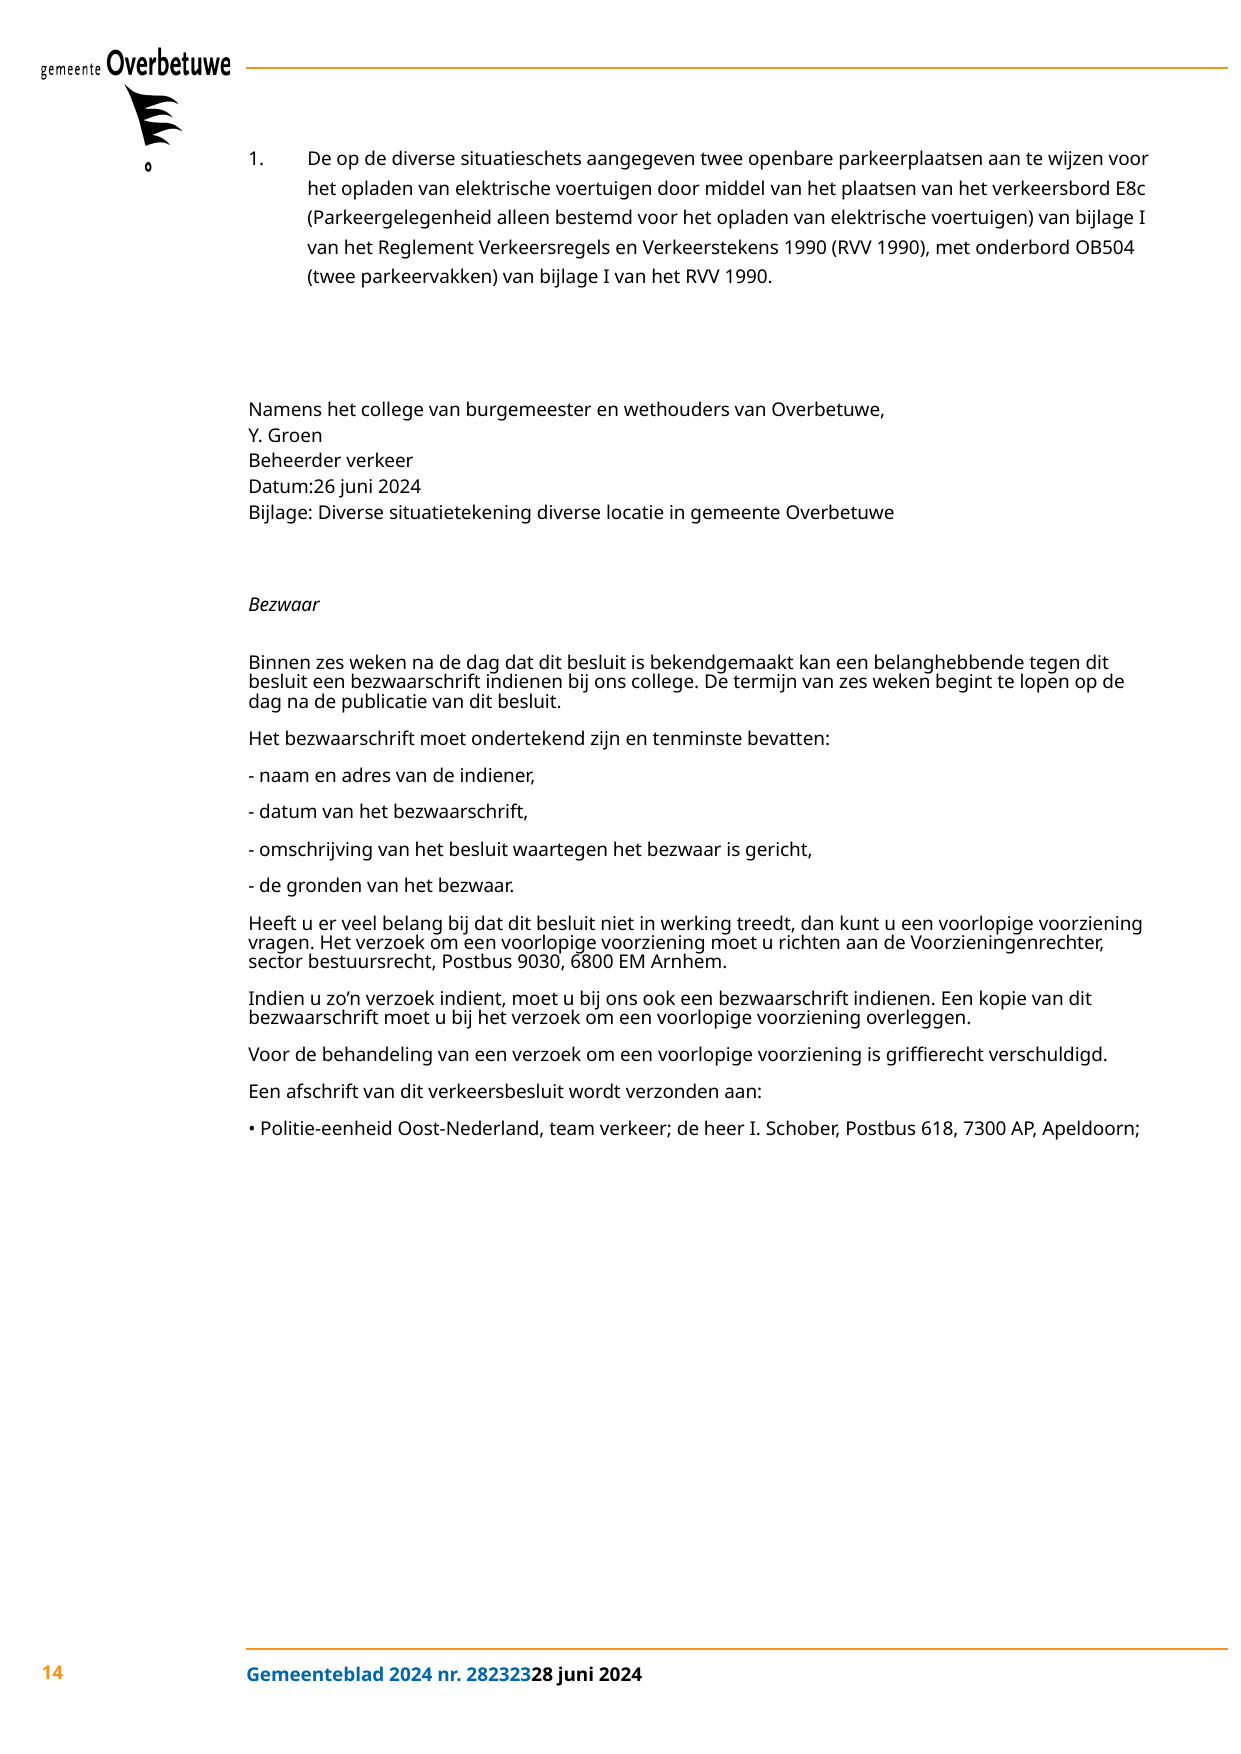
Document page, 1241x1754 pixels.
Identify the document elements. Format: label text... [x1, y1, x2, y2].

text Een afschrift van dit verkeersbesluit wordt verzonden aan: [248, 1083, 1152, 1102]
text - de gronden van het bezwaar. [248, 877, 1152, 897]
text Bezwaar [248, 591, 1152, 617]
text Binnen zes weken na de dag dat dit besluit is bekendgemaakt kan een belanghebbende tegen dit besluit een bezwaarschrift indienen bij ons college. De termijn van zes weken begint te lopen op de dag na de publicatie van dit besluit. [248, 654, 1152, 712]
text Voor de behandeling van een verzoek om een voorlopige voorziening is griffierecht verschuldigd. [248, 1046, 1152, 1066]
text Het bezwaarschrift moet ondertekend zijn en tenminste bevatten: [248, 729, 1152, 749]
text - datum van het bezwaarschrift, [248, 803, 1152, 823]
list De op de diverse situatieschets aangegeven twee openbare parkeerplaatsen aan te wijzen voor het opladen van elektrische voertuigen door middel van het plaatsen van het verkeersbord E8c (Parkeergelegenheid alleen bestemd voor het opladen van elektrische voertuigen) van bijlage I van het Reglement Verkeersregels en Verkeerstekens 1990 (RVV 1990), met onderbord OB504 (twee parkeervakken) van bijlage I van het RVV 1990. [248, 145, 1152, 289]
text Beheerder verkeer [248, 448, 1152, 473]
text Datum:26 juni 2024 [248, 473, 1152, 499]
text - omschrijving van het besluit waartegen het bezwaar is gericht, [248, 841, 1152, 860]
text Bijlage: Diverse situatietekening diverse locatie in gemeente Overbetuwe [248, 499, 1152, 525]
text Heeft u er veel belang bij dat dit besluit niet in werking treedt, dan kunt u een voorlopige voorziening vragen. Het verzoek om een voorlopige voorziening moet u richten aan de Voorzieningenrechter, sector bestuursrecht, Postbus 9030, 6800 EM Arnhem. [248, 914, 1152, 972]
picture [41, 47, 231, 172]
text • Politie-eenheid Oost-Nederland, team verkeer; de heer I. Schober, Postbus 618, 7300 AP, Apeldoorn; [248, 1120, 1152, 1139]
text Namens het college van burgemeester en wethouders van Overbetuwe, [248, 396, 1152, 422]
text Y. Groen [248, 422, 1152, 448]
text Indien u zo’n verzoek indient, moet u bij ons ook een bezwaarschrift indienen. Een kopie van dit bezwaarschrift moet u bij het verzoek om een voorlopige voorziening overleggen. [248, 990, 1152, 1028]
text - naam en adres van de indiener, [248, 767, 1152, 786]
